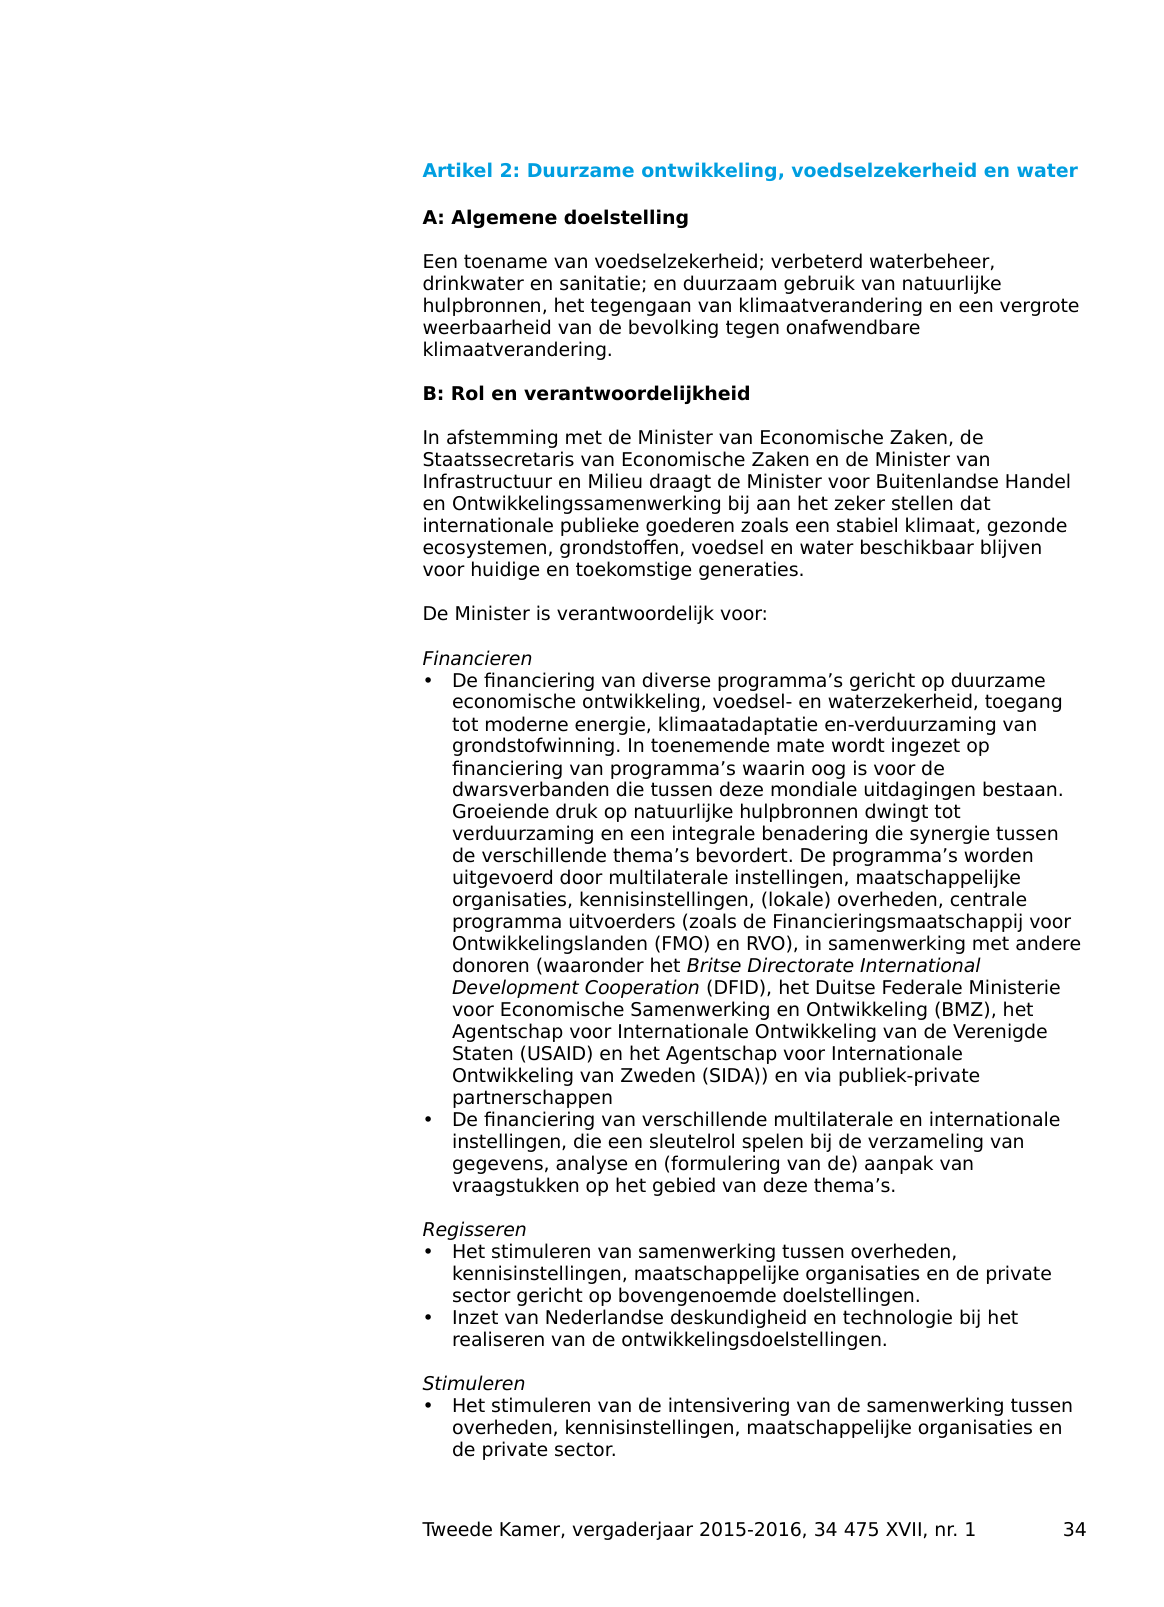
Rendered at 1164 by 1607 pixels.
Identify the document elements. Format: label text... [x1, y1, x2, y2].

text Een toename van voedselzekerheid; verbeterd waterbeheer, drinkwater en sanitatie; en duurzaam gebruik van natuurlijke hulpbronnen, het tegengaan van klimaatverandering en een vergrote weerbaarheid van de bevolking tegen onafwendbare klimaatverandering. [422, 251, 1087, 361]
text De Minister is verantwoordelijk voor: [422, 603, 1087, 625]
text In afstemming met de Minister van Economische Zaken, de Staatssecretaris van Economische Zaken en de Minister van Infrastructuur en Milieu draagt de Minister voor Buitenlandse Handel en Ontwikkelingssamenwerking bij aan het zeker stellen dat internationale publieke goederen zoals een stabiel klimaat, gezonde ecosystemen, grondstoffen, voedsel en water beschikbaar blijven voor huidige en toekomstige generaties. [422, 427, 1087, 581]
text • Het stimuleren van de intensivering van de samenwerking tussen overheden, kennisinstellingen, maatschappelijke organisaties en de private sector. [422, 1395, 1087, 1461]
subtitle Financieren [422, 647, 1087, 669]
subtitle B: Rol en verantwoordelijkheid [422, 383, 1087, 405]
text • De financiering van verschillende multilaterale en internationale instellingen, die een sleutelrol spelen bij de verzameling van gegevens, analyse en (formulering van de) aanpak van vraagstukken op het gebied van deze thema’s. [422, 1109, 1087, 1197]
subtitle Stimuleren [422, 1373, 1087, 1395]
text • Het stimuleren van samenwerking tussen overheden, kennisinstellingen, maatschappelijke organisaties en de private sector gericht op bovengenoemde doelstellingen. [422, 1241, 1087, 1307]
text • De financiering van diverse programma’s gericht op duurzame economische ontwikkeling, voedsel- en waterzekerheid, toegang tot moderne energie, klimaatadaptatie en-verduurzaming van grondstofwinning. In toenemende mate wordt ingezet op financiering van programma’s waarin oog is voor de dwarsverbanden die tussen deze mondiale uitdagingen bestaan. Groeiende druk op natuurlijke hulpbronnen dwingt tot verduurzaming en een integrale benadering die synergie tussen de verschillende thema’s bevordert. De programma’s worden uitgevoerd door multilaterale instellingen, maatschappelijke organisaties, kennisinstellingen, (lokale) overheden, centrale programma uitvoerders (zoals de Financieringsmaatschappij voor Ontwikkelingslanden (FMO) en RVO), in samenwerking met andere donoren (waaronder het Britse Directorate International Development Cooperation (DFID), het Duitse Federale Ministerie voor Economische Samenwerking en Ontwikkeling (BMZ), het Agentschap voor Internationale Ontwikkeling van de Verenigde Staten (USAID) en het Agentschap voor Internationale Ontwikkeling van Zweden (SIDA)) en via publiek-private partnerschappen [422, 669, 1087, 1109]
subtitle A: Algemene doelstelling [422, 207, 1087, 229]
subtitle Artikel 2: Duurzame ontwikkeling, voedselzekerheid en water [422, 160, 1087, 182]
subtitle Regisseren [422, 1219, 1087, 1241]
text • Inzet van Nederlandse deskundigheid en technologie bij het realiseren van de ontwikkelingsdoelstellingen. [422, 1307, 1087, 1351]
